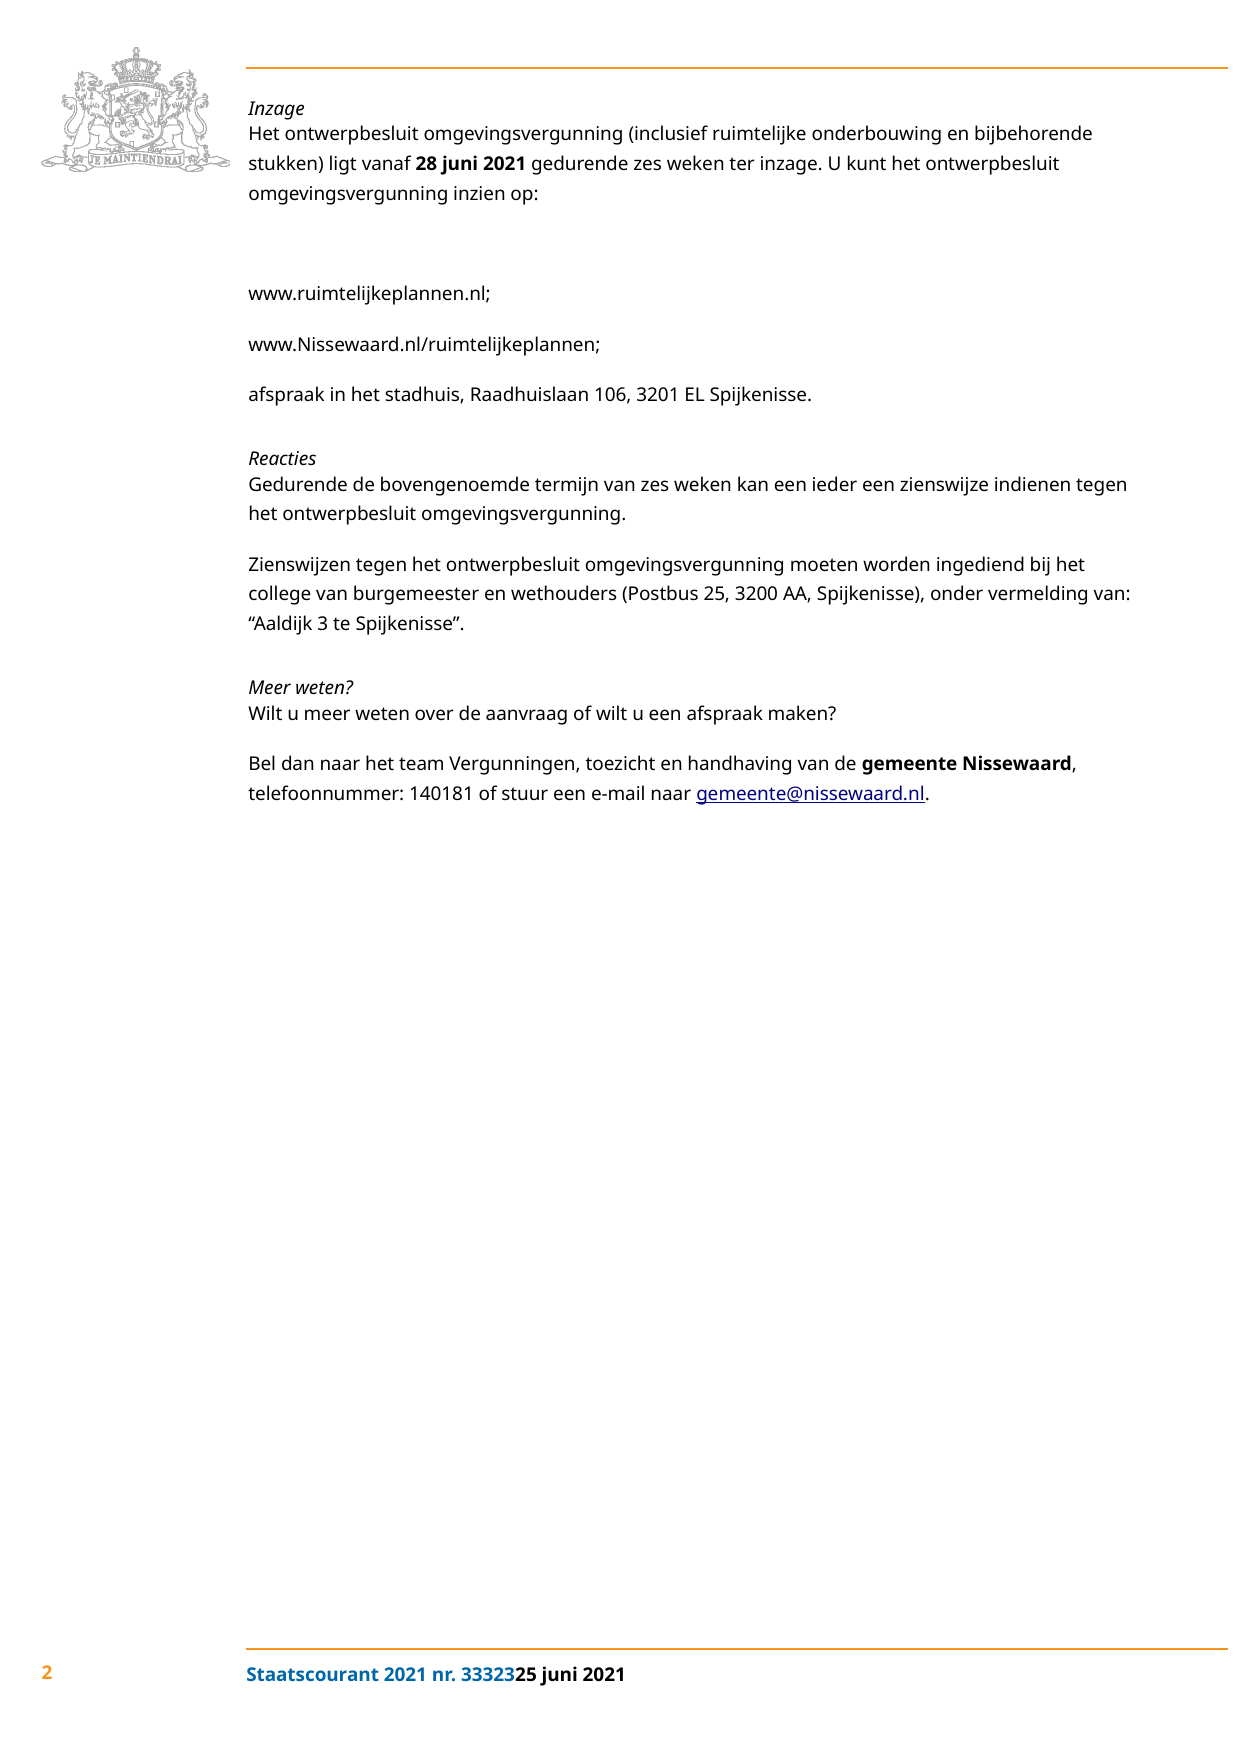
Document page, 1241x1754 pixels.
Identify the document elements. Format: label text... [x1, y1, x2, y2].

picture [41, 47, 231, 172]
text Gedurende de bovengenoemde termijn van zes weken kan een ieder een zienswijze indienen tegen het ontwerpbesluit omgevingsvergunning. [248, 471, 1152, 526]
text www.Nissewaard.nl/ruimtelijkeplannen; [248, 331, 1152, 357]
text afspraak in het stadhuis, Raadhuislaan 106, 3201 EL Spijkenisse. [248, 381, 1152, 407]
text www.ruimtelijkeplannen.nl; [248, 281, 1152, 306]
text Het ontwerpbesluit omgevingsvergunning (inclusief ruimtelijke onderbouwing en bijbehorende stukken) ligt vanaf 28 juni 2021 gedurende zes weken ter inzage. U kunt het ontwerpbesluit omgevingsvergunning inzien op: [248, 121, 1152, 205]
text Wilt u meer weten over de aanvraag of wilt u een afspraak maken? [248, 700, 1152, 726]
text Meer weten? [248, 674, 1152, 700]
text Inzage [248, 95, 1152, 121]
text Zienswijzen tegen het ontwerpbesluit omgevingsvergunning moeten worden ingediend bij het college van burgemeester en wethouders (Postbus 25, 3200 AA, Spijkenisse), onder vermelding van: “Aaldijk 3 te Spijkenisse”. [248, 551, 1152, 636]
text Bel dan naar het team Vergunningen, toezicht en handhaving van de gemeente Nissewaard, telefoonnummer: 140181 of stuur een e-mail naar gemeente@nissewaard.nl. [248, 750, 1152, 806]
text Reacties [248, 445, 1152, 471]
